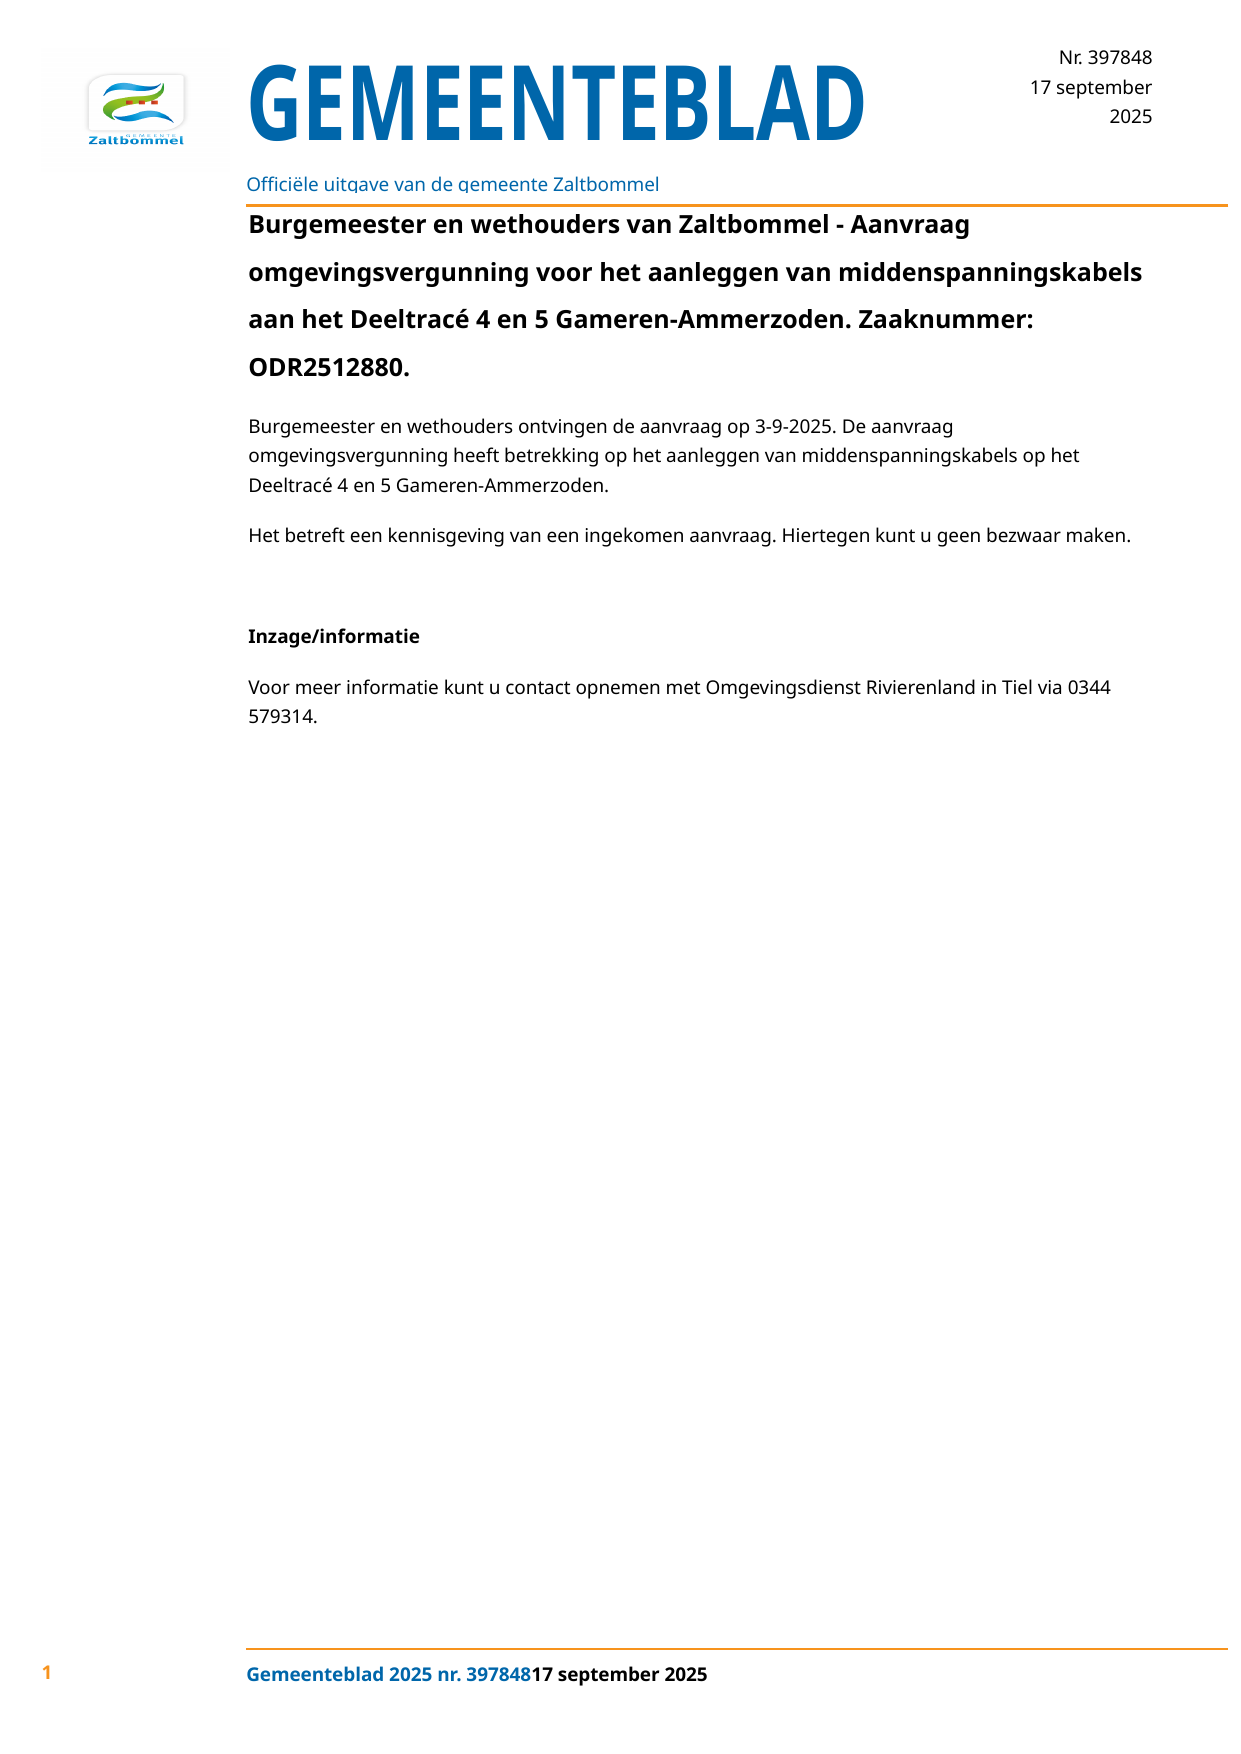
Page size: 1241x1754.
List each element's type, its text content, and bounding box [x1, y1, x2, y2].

text Burgemeester en wethouders van Zaltbommel - Aanvraag omgevingsvergunning voor het aanleggen van middenspanningskabels aan het Deeltracé 4 en 5 Gameren-Ammerzoden. Zaaknummer: ODR2512880. [248, 207, 1152, 384]
picture [41, 47, 231, 172]
text Burgemeester en wethouders ontvingen de aanvraag op 3-9-2025. De aanvraag omgevingsvergunning heeft betrekking op het aanleggen van middenspanningskabels op het Deeltracé 4 en 5 Gameren-Ammerzoden. [248, 413, 1152, 498]
text Voor meer informatie kunt u contact opnemen met Omgevingsdienst Rivierenland in Tiel via 0344 579314. [248, 674, 1152, 729]
text Het betreft een kennisgeving van een ingekomen aanvraag. Hiertegen kunt u geen bezwaar maken. [248, 523, 1152, 548]
text Inzage/informatie [248, 623, 1152, 649]
